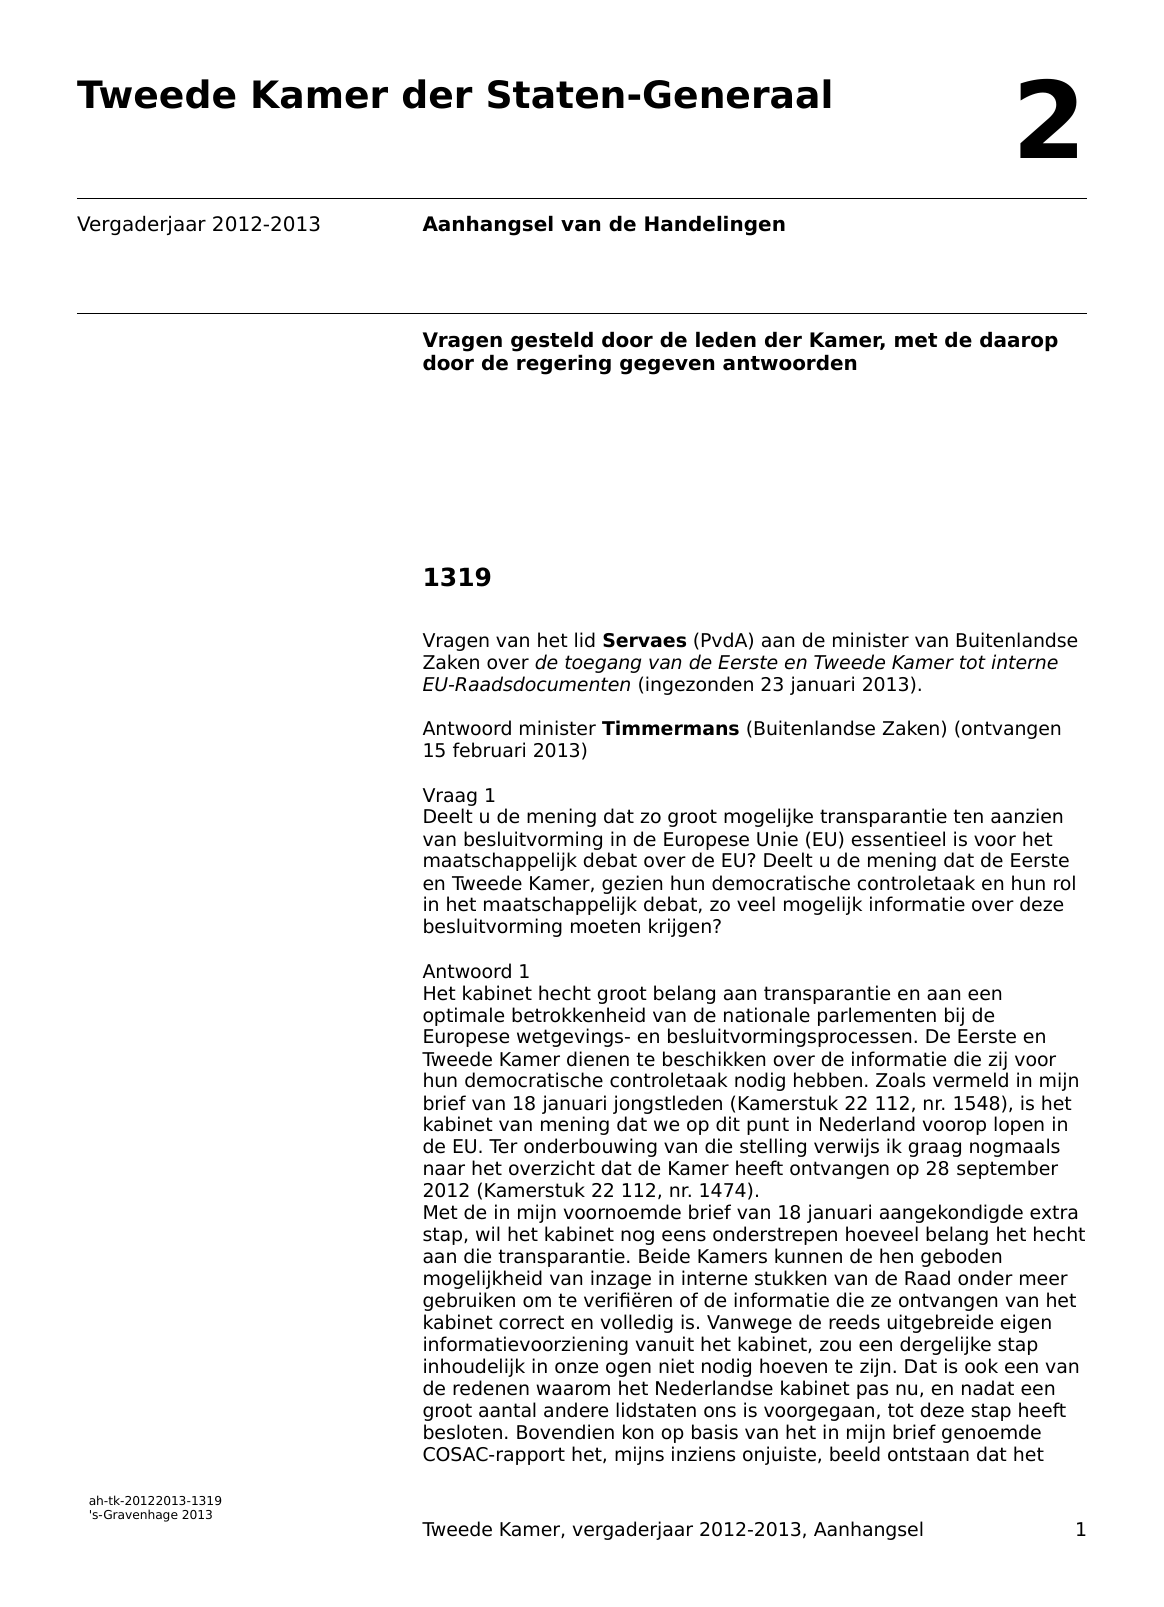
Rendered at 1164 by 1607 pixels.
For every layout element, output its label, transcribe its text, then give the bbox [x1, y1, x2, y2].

table_header 2 [886, 59, 1087, 198]
text Met de in mijn voornoemde brief van 18 januari aangekondigde extra stap, wil het kabinet nog eens onderstrepen hoeveel belang het hecht aan die transparantie. Beide Kamers kunnen de hen geboden mogelijkheid van inzage in interne stukken van de Raad onder meer gebruiken om te verifiëren of de informatie die ze ontvangen van het kabinet correct en volledig is. Vanwege de reeds uitgebreide eigen informatievoorziening vanuit het kabinet, zou een dergelijke stap inhoudelijk in onze ogen niet nodig hoeven te zijn. Dat is ook een van de redenen waarom het Nederlandse kabinet pas nu, en nadat een groot aantal andere lidstaten ons is voorgegaan, tot deze stap heeft besloten. Bovendien kon op basis van het in mijn brief genoemde COSAC-rapport het, mijns inziens onjuiste, beeld ontstaan dat het [422, 1202, 1087, 1466]
table_cell Vergaderjaar 2012-2013 [77, 199, 422, 313]
table_cell Aanhangsel van de Handelingen [422, 199, 1087, 313]
table_header Tweede Kamer der Staten-Generaal [77, 59, 886, 198]
text 1319 [422, 563, 1087, 592]
text Vraag 1 [422, 784, 1087, 806]
text ah-tk-20122013-1319 [88, 1494, 323, 1508]
text Het kabinet hecht groot belang aan transparantie en aan een optimale betrokkenheid van de nationale parlementen bij de Europese wetgevings- en besluitvormingsprocessen. De Eerste en Tweede Kamer dienen te beschikken over de informatie die zij voor hun democratische controletaak nodig hebben. Zoals vermeld in mijn brief van 18 januari jongstleden (Kamerstuk 22 112, nr. 1548), is het kabinet van mening dat we op dit punt in Nederland voorop lopen in de EU. Ter onderbouwing van die stelling verwijs ik graag nogmaals naar het overzicht dat de Kamer heeft ontvangen op 28 september 2012 (Kamerstuk 22 112, nr. 1474). [422, 982, 1087, 1202]
text Vragen van het lid Servaes (PvdA) aan de minister van Buitenlandse Zaken over de toegang van de Eerste en Tweede Kamer tot interne EU-Raadsdocumenten (ingezonden 23 januari 2013). [422, 630, 1087, 696]
text Antwoord 1 [422, 961, 1087, 982]
text 's-Gravenhage 2013 [88, 1508, 323, 1522]
table_cell [77, 314, 422, 375]
table_cell Vragen gesteld door de leden der Kamer, met de daarop door de regering gegeven antwoorden [422, 314, 1087, 375]
text Antwoord minister Timmermans (Buitenlandse Zaken) (ontvangen 15 februari 2013) [422, 718, 1087, 762]
text Deelt u de mening dat zo groot mogelijke transparantie ten aanzien van besluitvorming in de Europese Unie (EU) essentieel is voor het maatschappelijk debat over de EU? Deelt u de mening dat de Eerste en Tweede Kamer, gezien hun democratische controletaak en hun rol in het maatschappelijk debat, zo veel mogelijk informatie over deze besluitvorming moeten krijgen? [422, 806, 1087, 938]
